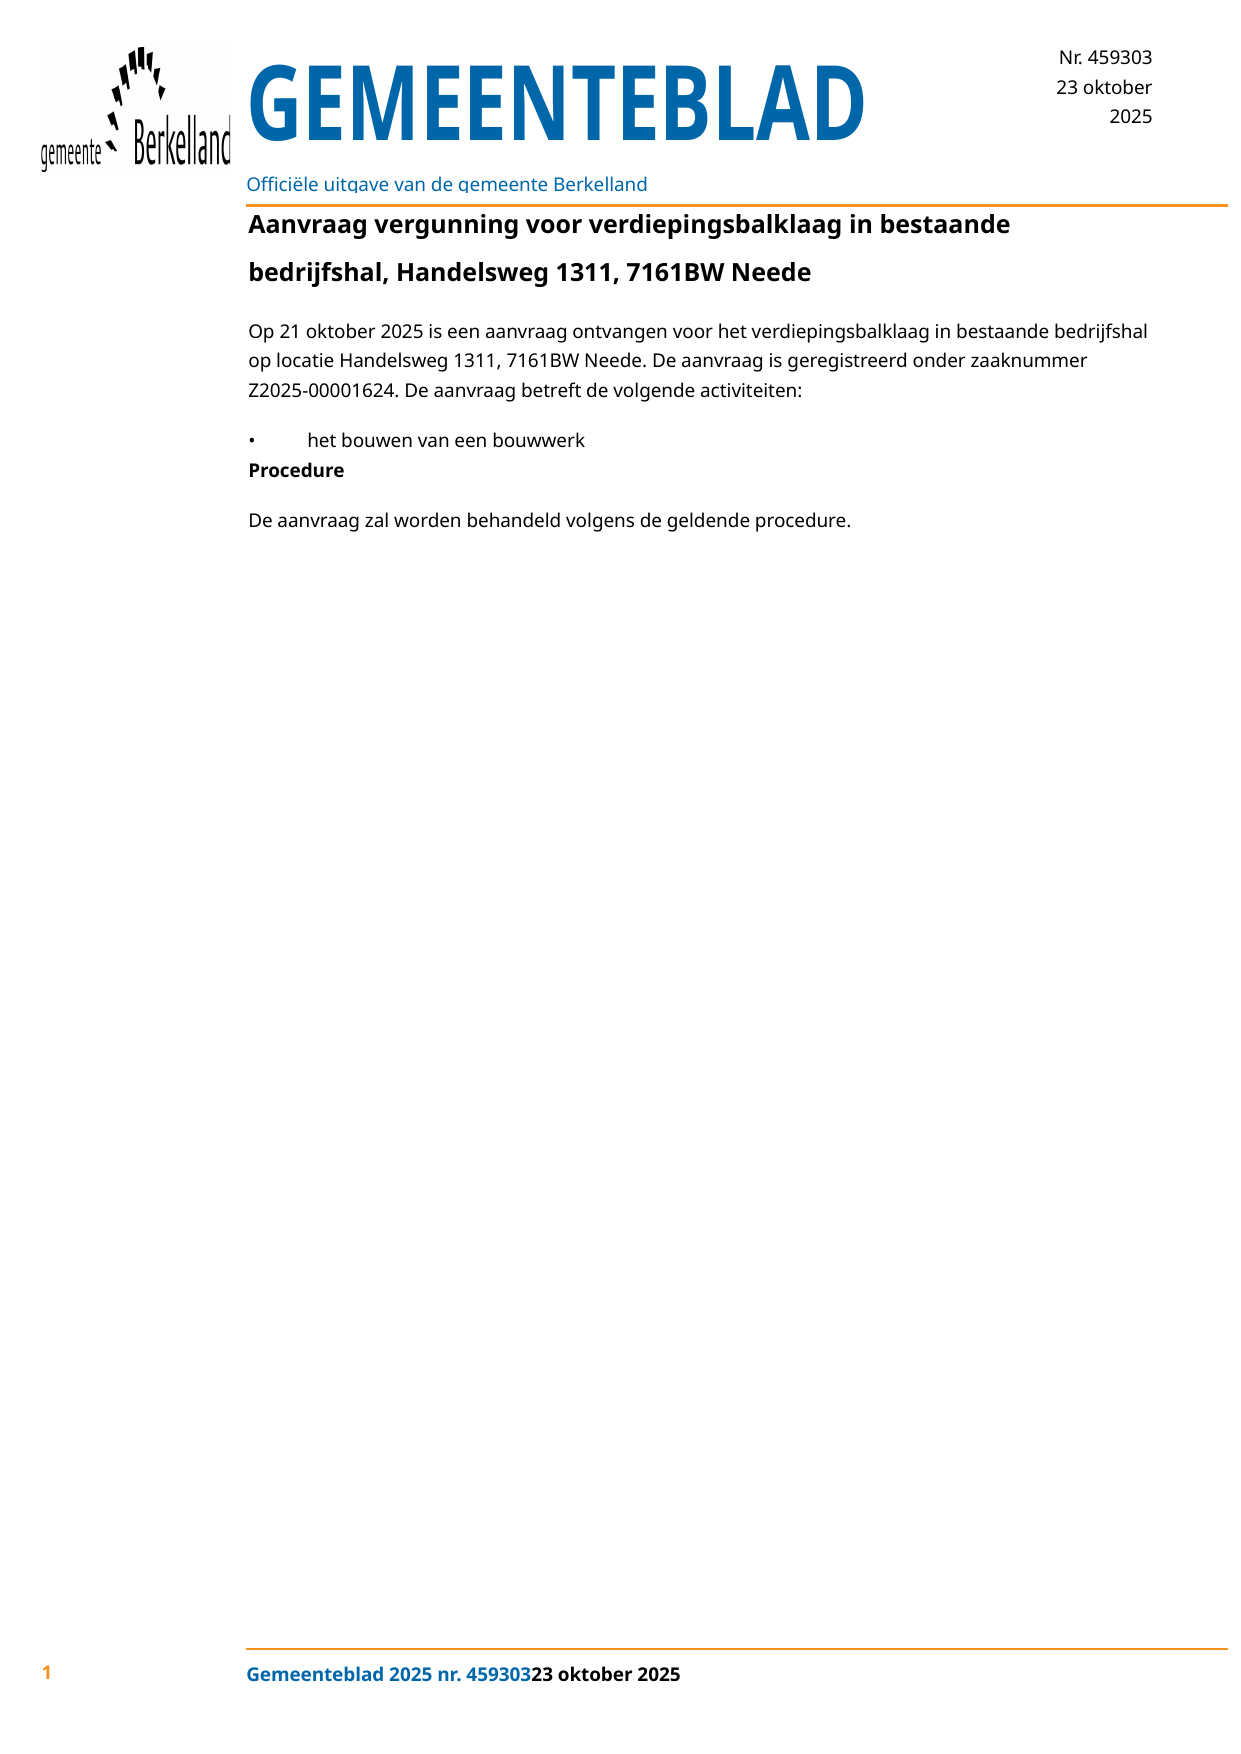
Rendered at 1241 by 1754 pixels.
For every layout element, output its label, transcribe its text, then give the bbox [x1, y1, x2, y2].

list het bouwen van een bouwwerk [248, 427, 1152, 453]
text Procedure [248, 457, 1152, 483]
text De aanvraag zal worden behandeld volgens de geldende procedure. [248, 507, 1152, 533]
picture [41, 47, 231, 172]
text Aanvraag vergunning voor verdiepingsbalklaag in bestaande bedrijfshal, Handelsweg 1311, 7161BW Neede [248, 207, 1152, 288]
text Op 21 oktober 2025 is een aanvraag ontvangen voor het verdiepingsbalklaag in bestaande bedrijfshal op locatie Handelsweg 1311, 7161BW Neede. De aanvraag is geregistreerd onder zaaknummer Z2025-00001624. De aanvraag betreft de volgende activiteiten: [248, 318, 1152, 403]
